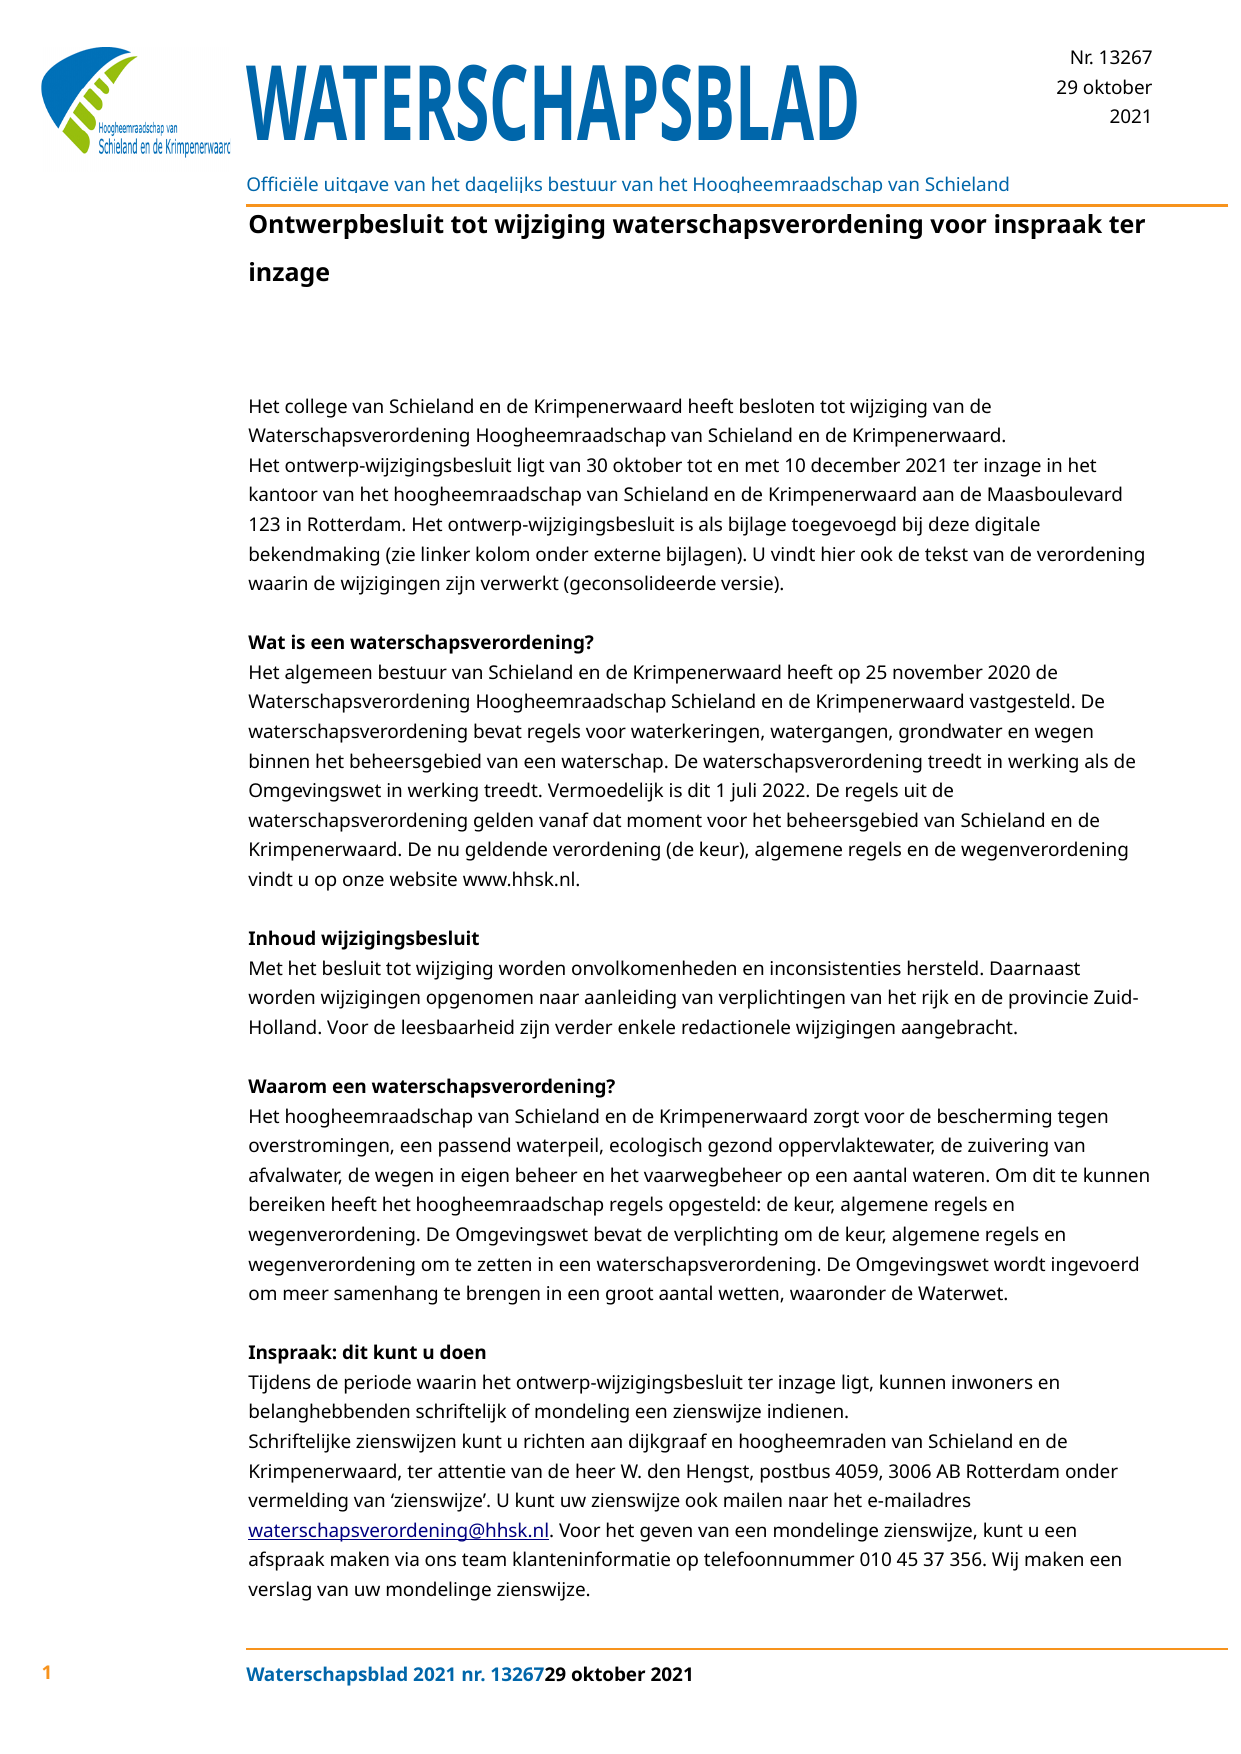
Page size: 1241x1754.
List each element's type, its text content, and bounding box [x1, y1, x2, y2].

text Inspraak: dit kunt u doen [248, 1339, 1152, 1365]
text Tijdens de periode waarin het ontwerp-wijzigingsbesluit ter inzage ligt, kunnen inwoners en belanghebbenden schriftelijk of mondeling een zienswijze indienen. [248, 1369, 1152, 1424]
text Het hoogheemraadschap van Schieland en de Krimpenerwaard zorgt voor de bescherming tegen overstromingen, een passend waterpeil, ecologisch gezond oppervlaktewater, de zuivering van afvalwater, de wegen in eigen beheer en het vaarwegbeheer op een aantal wateren. Om dit te kunnen bereiken heeft het hoogheemraadschap regels opgesteld: de keur, algemene regels en wegenverordening. De Omgevingswet bevat de verplichting om de keur, algemene regels en wegenverordening om te zetten in een waterschapsverordening. De Omgevingswet wordt ingevoerd om meer samenhang te brengen in een groot aantal wetten, waaronder de Waterwet. [248, 1103, 1152, 1306]
text Ontwerpbesluit tot wijziging waterschapsverordening voor inspraak ter inzage [248, 207, 1152, 288]
text Inhoud wijzigingsbesluit [248, 925, 1152, 951]
text Schriftelijke zienswijzen kunt u richten aan dijkgraaf en hoogheemraden van Schieland en de Krimpenerwaard, ter attentie van de heer W. den Hengst, postbus 4059, 3006 AB Rotterdam onder vermelding van ‘zienswijze’. U kunt uw zienswijze ook mailen naar het e-mailadres waterschapsverordening@hhsk.nl. Voor het geven van een mondelinge zienswijze, kunt u een afspraak maken via ons team klanteninformatie op telefoonnummer 010 45 37 356. Wij maken een verslag van uw mondelinge zienswijze. [248, 1428, 1152, 1602]
text Wat is een waterschapsverordening? [248, 629, 1152, 655]
text Het algemeen bestuur van Schieland en de Krimpenerwaard heeft op 25 november 2020 de Waterschapsverordening Hoogheemraadschap Schieland en de Krimpenerwaard vastgesteld. De waterschapsverordening bevat regels voor waterkeringen, watergangen, grondwater en wegen binnen het beheersgebied van een waterschap. De waterschapsverordening treedt in werking als de Omgevingswet in werking treedt. Vermoedelijk is dit 1 juli 2022. De regels uit de waterschapsverordening gelden vanaf dat moment voor het beheersgebied van Schieland en de Krimpenerwaard. De nu geldende verordening (de keur), algemene regels en de wegenverordening vindt u op onze website www.hhsk.nl. [248, 659, 1152, 892]
picture [41, 47, 231, 172]
text Waarom een waterschapsverordening? [248, 1073, 1152, 1099]
text Het college van Schieland en de Krimpenerwaard heeft besloten tot wijziging van de Waterschapsverordening Hoogheemraadschap van Schieland en de Krimpenerwaard. [248, 393, 1152, 448]
text Het ontwerp-wijzigingsbesluit ligt van 30 oktober tot en met 10 december 2021 ter inzage in het kantoor van het hoogheemraadschap van Schieland en de Krimpenerwaard aan de Maasboulevard 123 in Rotterdam. Het ontwerp-wijzigingsbesluit is als bijlage toegevoegd bij deze digitale bekendmaking (zie linker kolom onder externe bijlagen). U vindt hier ook de tekst van de verordening waarin de wijzigingen zijn verwerkt (geconsolideerde versie). [248, 452, 1152, 596]
text Met het besluit tot wijziging worden onvolkomenheden en inconsistenties hersteld. Daarnaast worden wijzigingen opgenomen naar aanleiding van verplichtingen van het rijk en de provincie Zuid-Holland. Voor de leesbaarheid zijn verder enkele redactionele wijzigingen aangebracht. [248, 955, 1152, 1040]
